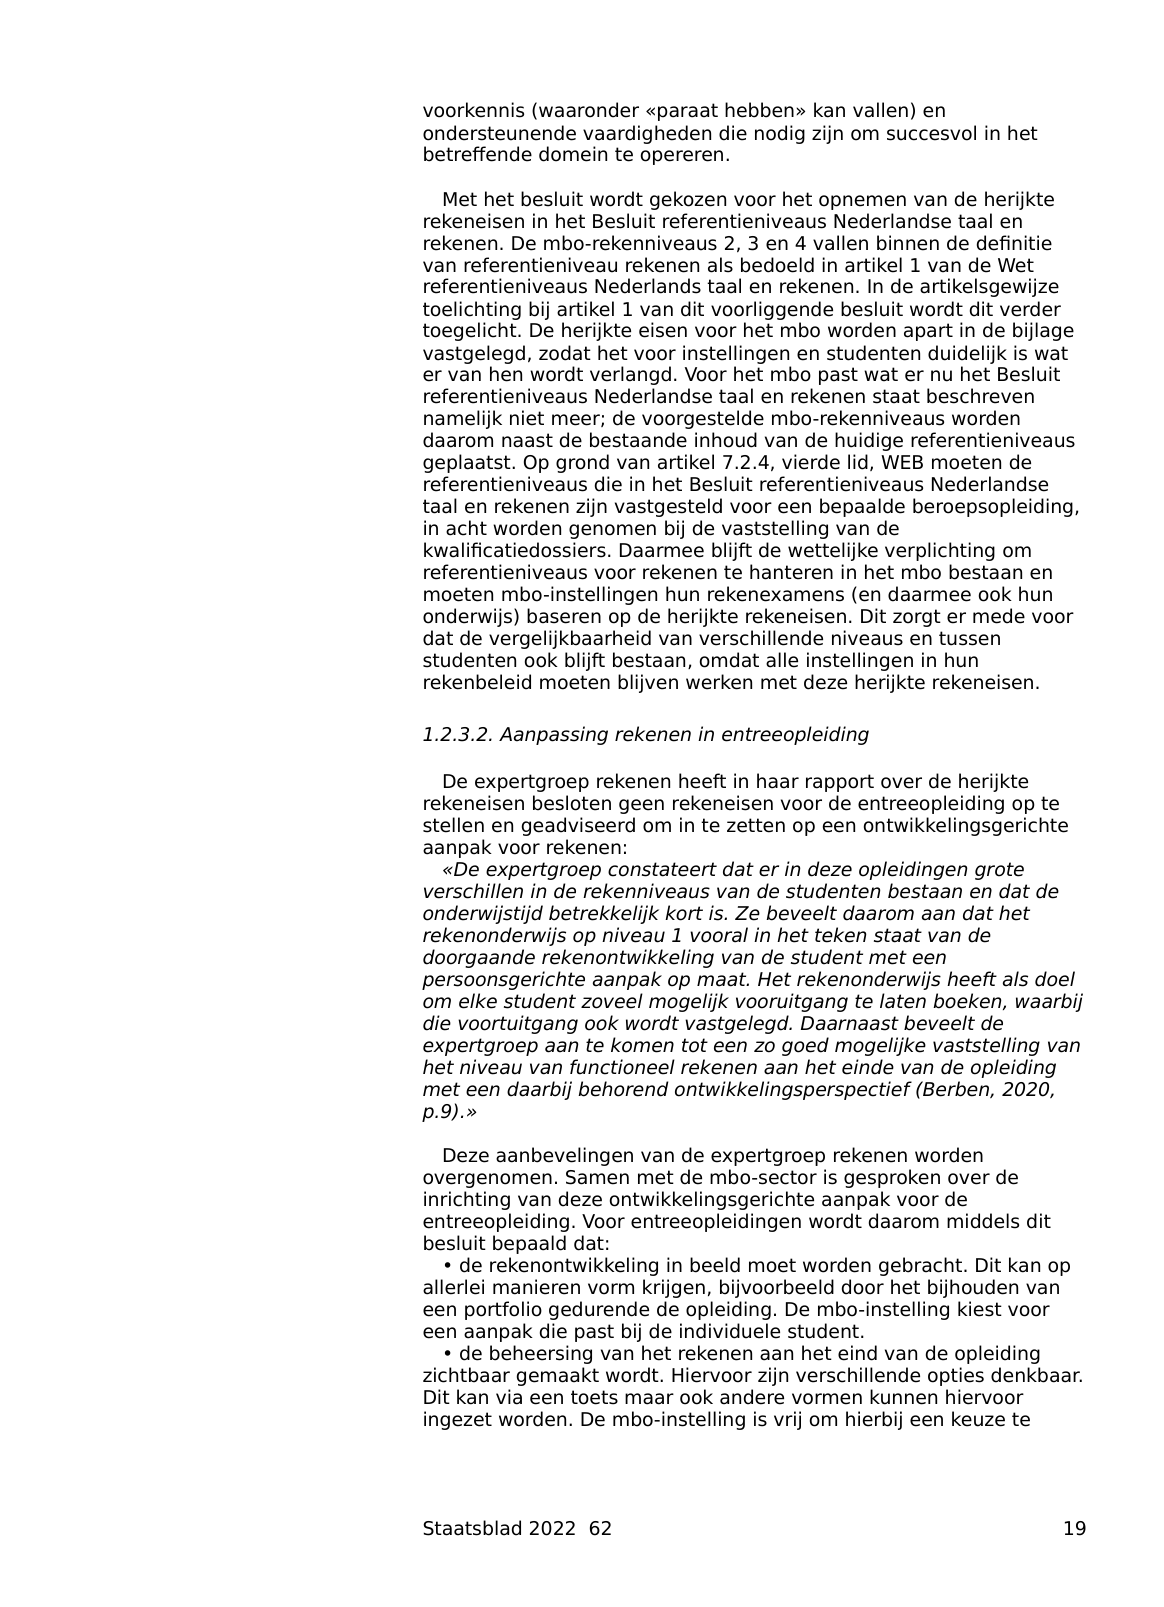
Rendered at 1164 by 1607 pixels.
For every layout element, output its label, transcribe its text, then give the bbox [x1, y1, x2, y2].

text Deze aanbevelingen van de expertgroep rekenen worden overgenomen. Samen met de mbo-sector is gesproken over de inrichting van deze ontwikkelingsgerichte aanpak voor de entreeopleiding. Voor entreeopleidingen wordt daarom middels dit besluit bepaald dat: [422, 1145, 1087, 1255]
text De expertgroep rekenen heeft in haar rapport over de herijkte rekeneisen besloten geen rekeneisen voor de entreeopleiding op te stellen en geadviseerd om in te zetten op een ontwikkelingsgerichte aanpak voor rekenen: [422, 771, 1087, 859]
text Met het besluit wordt gekozen voor het opnemen van de herijkte rekeneisen in het Besluit referentieniveaus Nederlandse taal en rekenen. De mbo-rekenniveaus 2, 3 en 4 vallen binnen de definitie van referentieniveau rekenen als bedoeld in artikel 1 van de Wet referentieniveaus Nederlands taal en rekenen. In de artikelsgewijze toelichting bij artikel 1 van dit voorliggende besluit wordt dit verder toegelicht. De herijkte eisen voor het mbo worden apart in de bijlage vastgelegd, zodat het voor instellingen en studenten duidelijk is wat er van hen wordt verlangd. Voor het mbo past wat er nu het Besluit referentieniveaus Nederlandse taal en rekenen staat beschreven namelijk niet meer; de voorgestelde mbo-rekenniveaus worden daarom naast de bestaande inhoud van de huidige referentieniveaus geplaatst. Op grond van artikel 7.2.4, vierde lid, WEB moeten de referentieniveaus die in het Besluit referentieniveaus Nederlandse taal en rekenen zijn vastgesteld voor een bepaalde beroepsopleiding, in acht worden genomen bij de vaststelling van de kwalificatiedossiers. Daarmee blijft de wettelijke verplichting om referentieniveaus voor rekenen te hanteren in het mbo bestaan en moeten mbo-instellingen hun rekenexamens (en daarmee ook hun onderwijs) baseren op de herijkte rekeneisen. Dit zorgt er mede voor dat de vergelijkbaarheid van verschillende niveaus en tussen studenten ook blijft bestaan, omdat alle instellingen in hun rekenbeleid moeten blijven werken met deze herijkte rekeneisen. [422, 188, 1087, 694]
text • de beheersing van het rekenen aan het eind van de opleiding zichtbaar gemaakt wordt. Hiervoor zijn verschillende opties denkbaar. Dit kan via een toets maar ook andere vormen kunnen hiervoor ingezet worden. De mbo-instelling is vrij om hierbij een keuze te [422, 1343, 1087, 1431]
subtitle 1.2.3.2. Aanpassing rekenen in entreeopleiding [422, 724, 1087, 746]
text voorkennis (waaronder «paraat hebben» kan vallen) en ondersteunende vaardigheden die nodig zijn om succesvol in het betreffende domein te opereren. [422, 100, 1087, 166]
text «De expertgroep constateert dat er in deze opleidingen grote verschillen in de rekenniveaus van de studenten bestaan en dat de onderwijstijd betrekkelijk kort is. Ze beveelt daarom aan dat het rekenonderwijs op niveau 1 vooral in het teken staat van de doorgaande rekenontwikkeling van de student met een persoonsgerichte aanpak op maat. Het rekenonderwijs heeft als doel om elke student zoveel mogelijk vooruitgang te laten boeken, waarbij die voortuitgang ook wordt vastgelegd. Daarnaast beveelt de expertgroep aan te komen tot een zo goed mogelijke vaststelling van het niveau van functioneel rekenen aan het einde van de opleiding met een daarbij behorend ontwikkelingsperspectief (Berben, 2020, p.9).» [422, 859, 1087, 1123]
text • de rekenontwikkeling in beeld moet worden gebracht. Dit kan op allerlei manieren vorm krijgen, bijvoorbeeld door het bijhouden van een portfolio gedurende de opleiding. De mbo-instelling kiest voor een aanpak die past bij de individuele student. [422, 1255, 1087, 1343]
